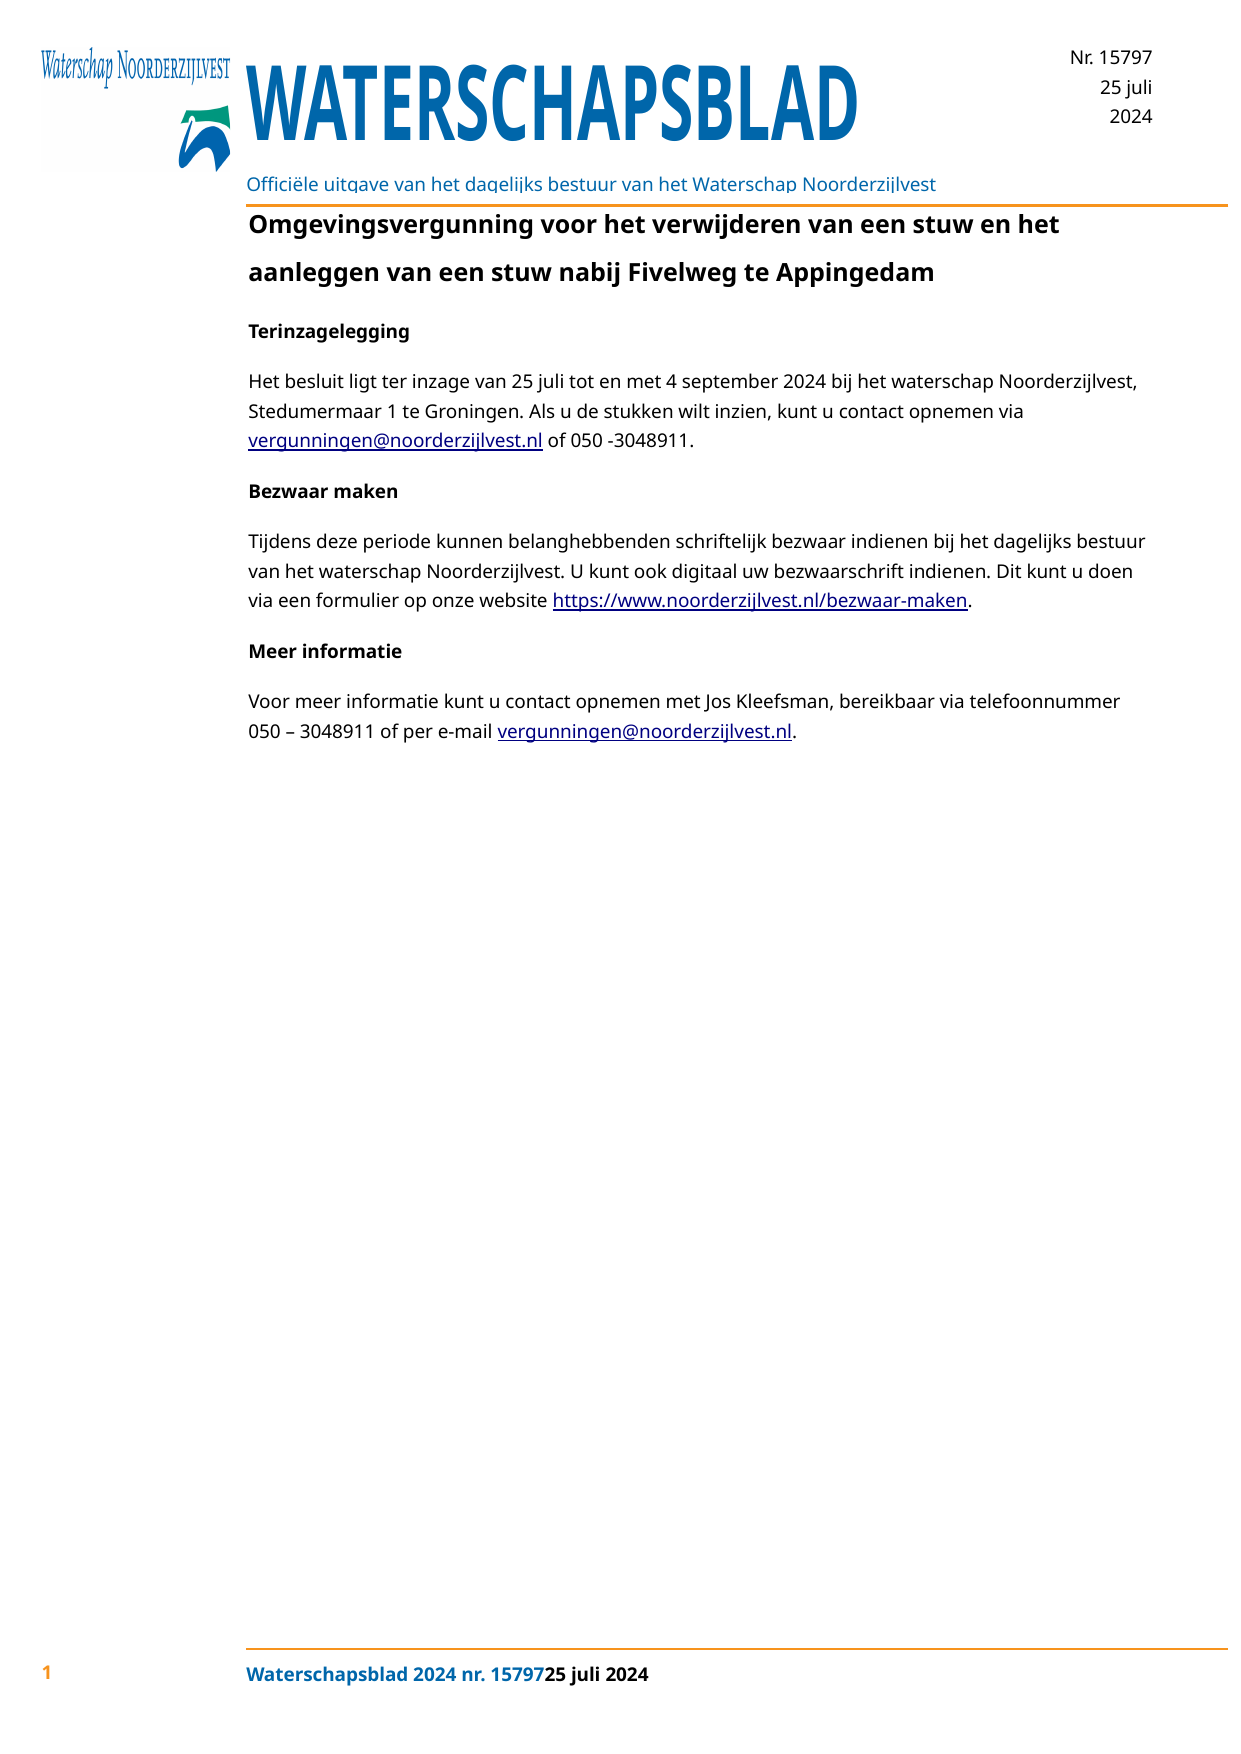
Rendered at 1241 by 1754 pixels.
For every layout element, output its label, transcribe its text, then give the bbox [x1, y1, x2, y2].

text Omgevingsvergunning voor het verwijderen van een stuw en het aanleggen van een stuw nabij Fivelweg te Appingedam [248, 207, 1152, 288]
text Voor meer informatie kunt u contact opnemen met Jos Kleefsman, bereikbaar via telefoonnummer 050 – 3048911 of per e-mail vergunningen@noorderzijlvest.nl. [248, 688, 1152, 744]
text Bezwaar maken [248, 478, 1152, 504]
text Meer informatie [248, 638, 1152, 664]
text Tijdens deze periode kunnen belanghebbenden schriftelijk bezwaar indienen bij het dagelijks bestuur van het waterschap Noorderzijlvest. U kunt ook digitaal uw bezwaarschrift indienen. Dit kunt u doen via een formulier op onze website https://www.noorderzijlvest.nl/bezwaar-maken. [248, 528, 1152, 613]
picture [41, 47, 231, 172]
text Het besluit ligt ter inzage van 25 juli tot en met 4 september 2024 bij het waterschap Noorderzijlvest, Stedumermaar 1 te Groningen. Als u de stukken wilt inzien, kunt u contact opnemen via vergunningen@noorderzijlvest.nl of 050 -3048911. [248, 368, 1152, 453]
text Terinzagelegging [248, 318, 1152, 344]
